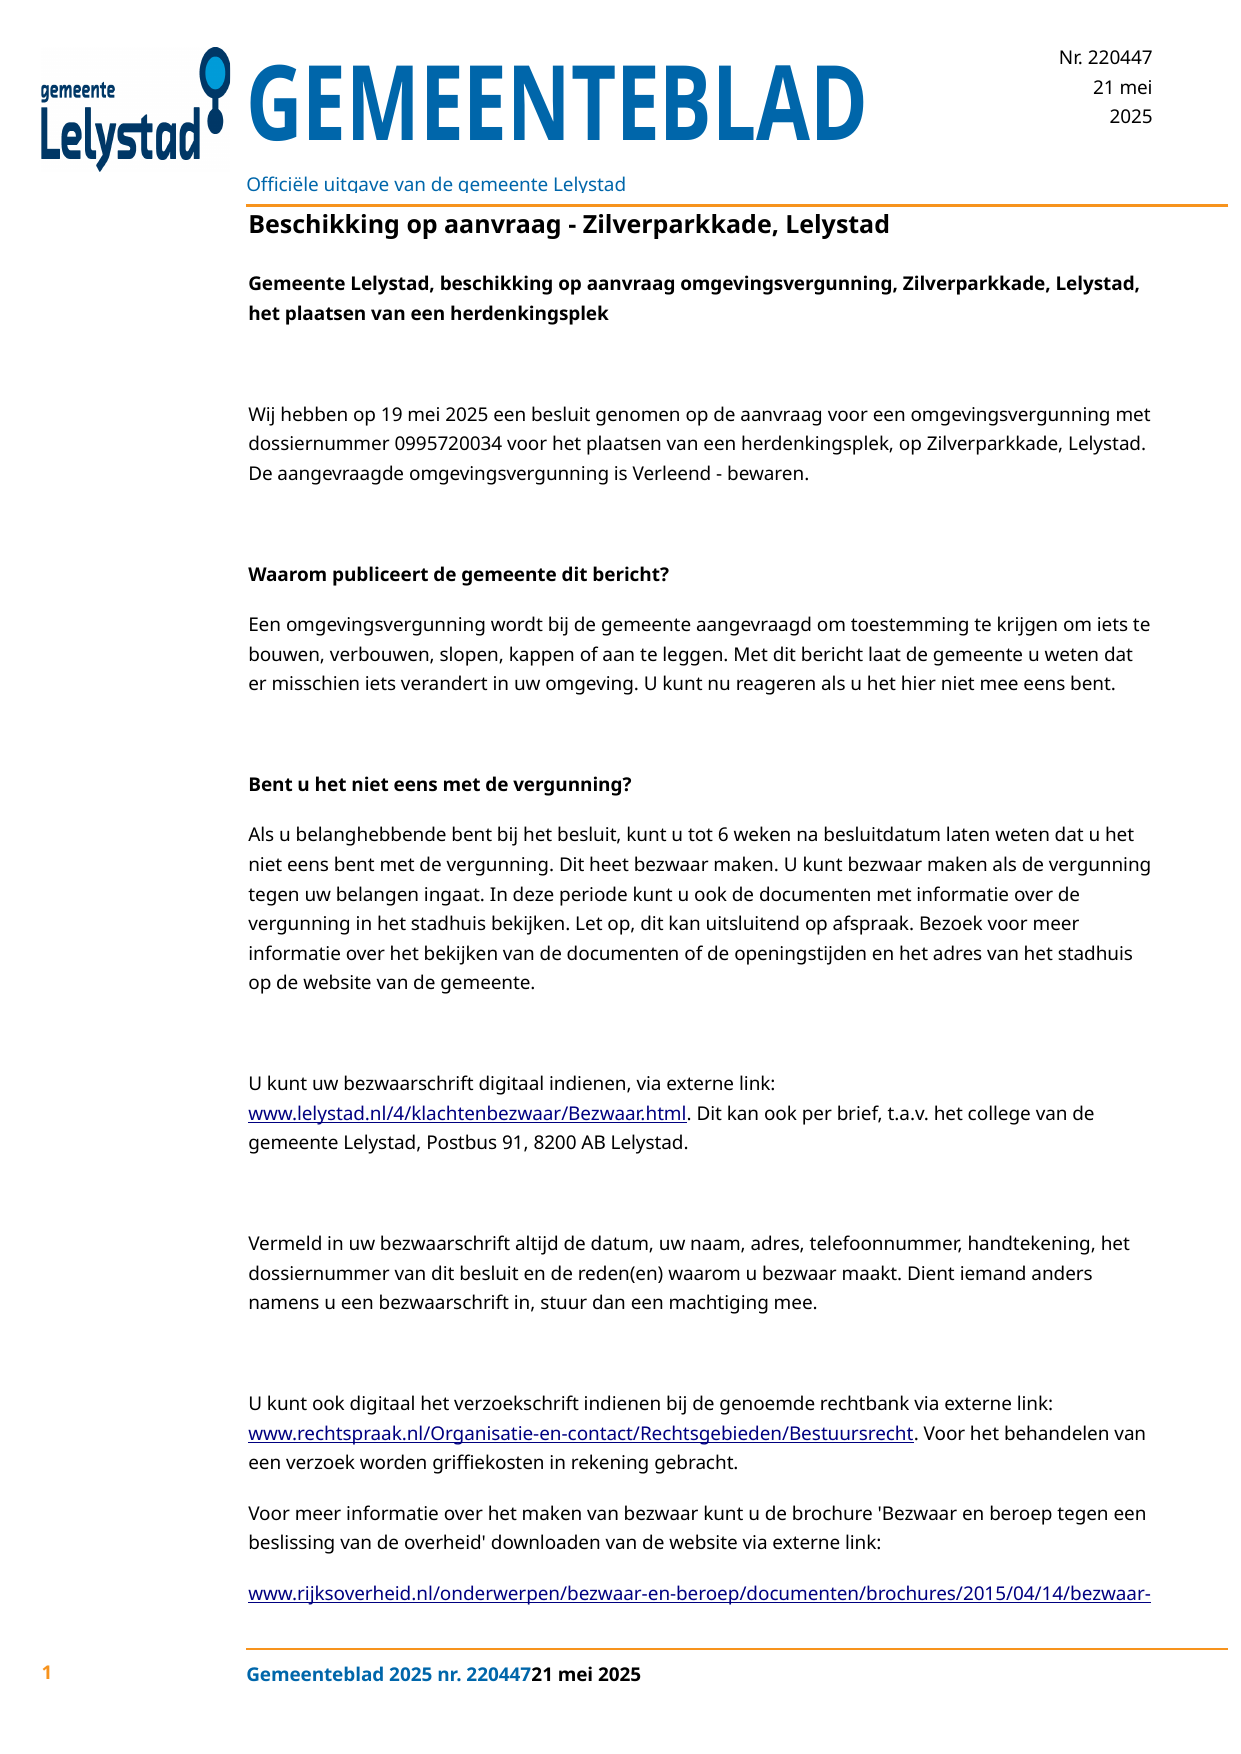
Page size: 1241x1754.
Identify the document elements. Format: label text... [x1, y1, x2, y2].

text U kunt ook digitaal het verzoekschrift indienen bij de genoemde rechtbank via externe link: www.rechtspraak.nl/Organisatie-en-contact/Rechtsgebieden/Bestuursrecht. Voor het behandelen van een verzoek worden griffiekosten in rekening gebracht. [248, 1390, 1152, 1475]
text Bent u het niet eens met de vergunning? [248, 771, 1152, 797]
text Wij hebben op 19 mei 2025 een besluit genomen op de aanvraag voor een omgevingsvergunning met dossiernummer 0995720034 voor het plaatsen van een herdenkingsplek, op Zilverparkkade, Lelystad. De aangevraagde omgevingsvergunning is Verleend - bewaren. [248, 401, 1152, 486]
text Gemeente Lelystad, beschikking op aanvraag omgevingsvergunning, Zilverparkkade, Lelystad, het plaatsen van een herdenkingsplek [248, 270, 1152, 326]
text Vermeld in uw bezwaarschrift altijd de datum, uw naam, adres, telefoonnummer, handtekening, het dossiernummer van dit besluit en de reden(en) waarom u bezwaar maakt. Dient iemand anders namens u een bezwaarschrift in, stuur dan een machtiging mee. [248, 1230, 1152, 1315]
picture [41, 47, 231, 172]
text Als u belanghebbende bent bij het besluit, kunt u tot 6 weken na besluitdatum laten weten dat u het niet eens bent met de vergunning. Dit heet bezwaar maken. U kunt bezwaar maken als de vergunning tegen uw belangen ingaat. In deze periode kunt u ook de documenten met informatie over de vergunning in het stadhuis bekijken. Let op, dit kan uitsluitend op afspraak. Bezoek voor meer informatie over het bekijken van de documenten of de openingstijden en het adres van het stadhuis op de website van de gemeente. [248, 822, 1152, 995]
text Een omgevingsvergunning wordt bij de gemeente aangevraagd om toestemming te krijgen om iets te bouwen, verbouwen, slopen, kappen of aan te leggen. Met dit bericht laat de gemeente u weten dat er misschien iets verandert in uw omgeving. U kunt nu reageren als u het hier niet mee eens bent. [248, 611, 1152, 696]
text www.rijksoverheid.nl/onderwerpen/bezwaar-en-beroep/documenten/brochures/2015/04/14/bezwaar- [248, 1580, 1152, 1606]
text Voor meer informatie over het maken van bezwaar kunt u de brochure 'Bezwaar en beroep tegen een beslissing van de overheid' downloaden van de website via externe link: [248, 1500, 1152, 1555]
text Waarom publiceert de gemeente dit bericht? [248, 561, 1152, 586]
text U kunt uw bezwaarschrift digitaal indienen, via externe link: www.lelystad.nl/4/klachtenbezwaar/Bezwaar.html. Dit kan ook per brief, t.a.v. het college van de gemeente Lelystad, Postbus 91, 8200 AB Lelystad. [248, 1070, 1152, 1155]
text Beschikking op aanvraag - Zilverparkkade, Lelystad [248, 207, 1152, 241]
